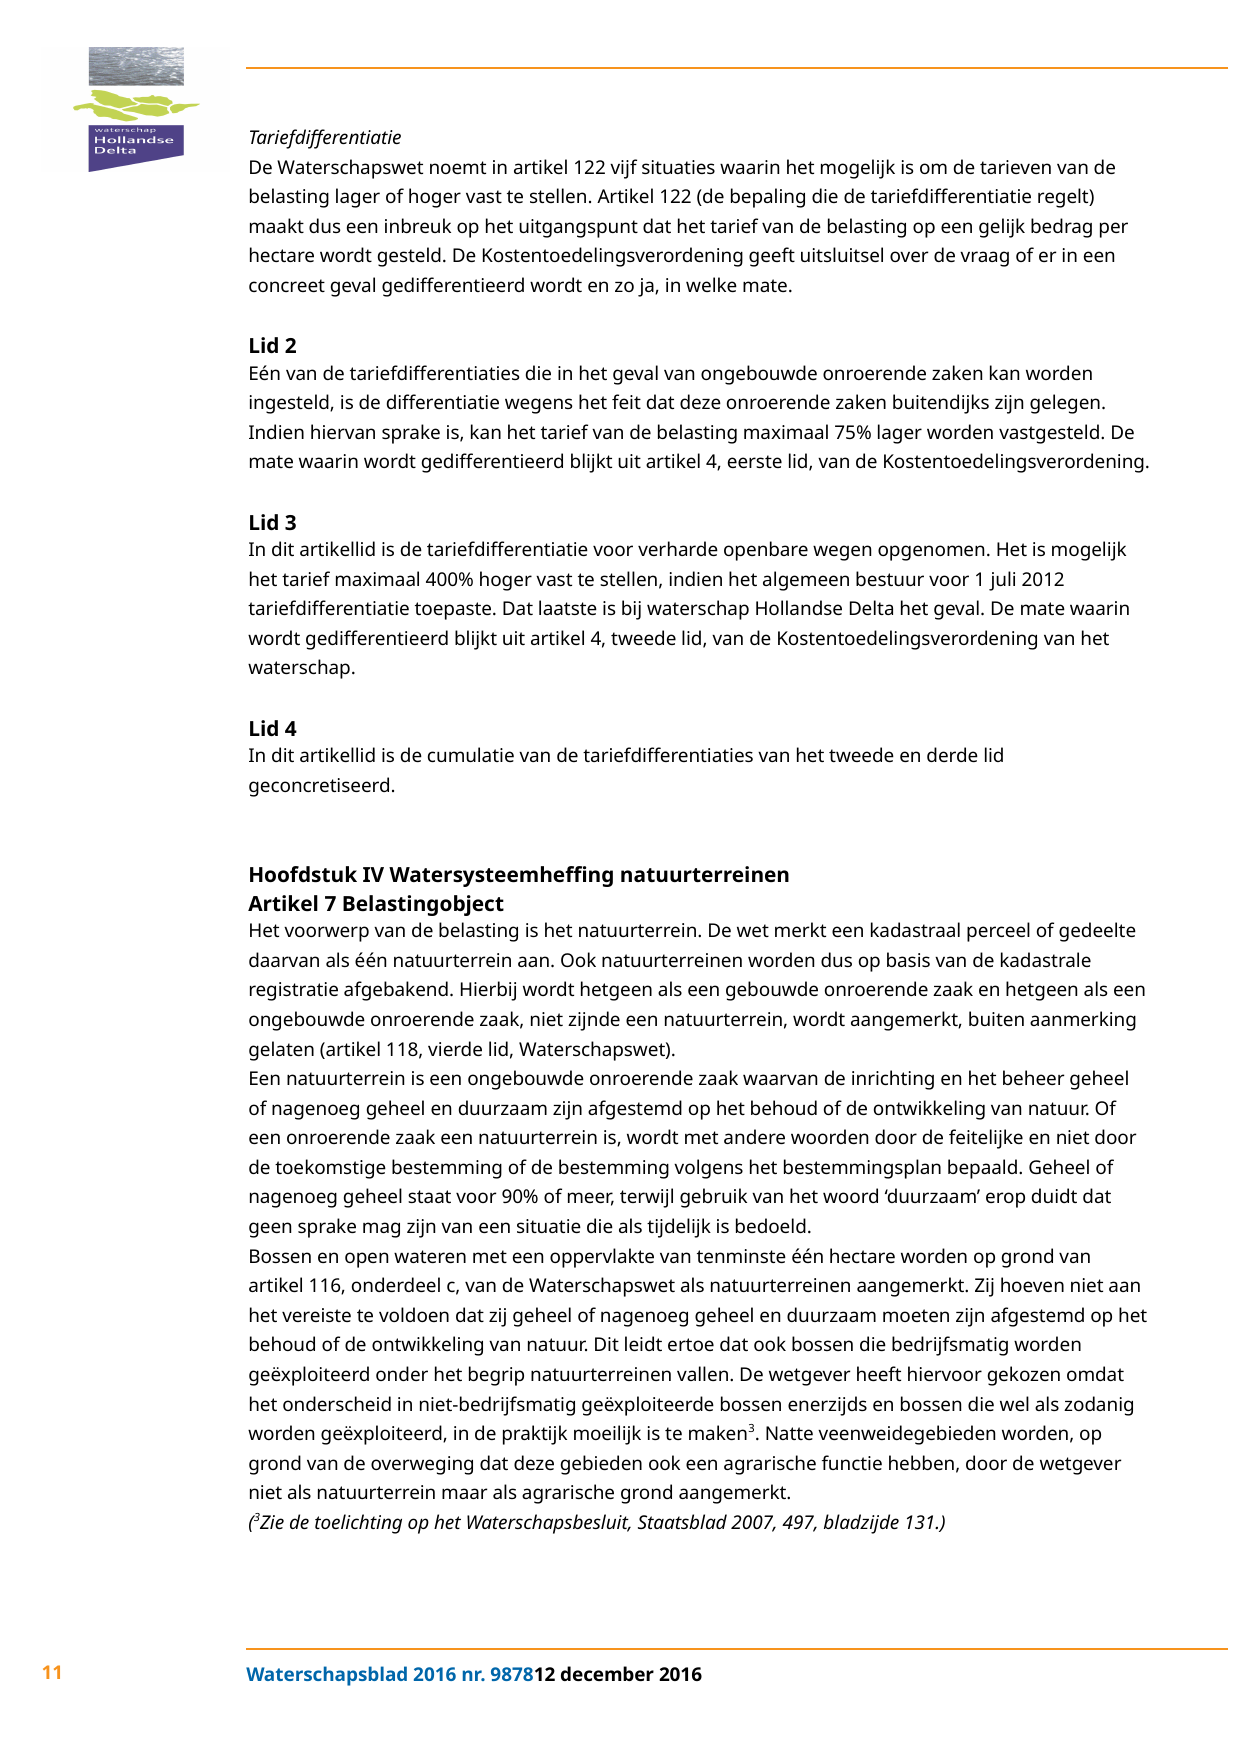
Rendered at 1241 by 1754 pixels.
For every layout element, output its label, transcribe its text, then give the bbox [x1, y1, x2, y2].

text Bossen en open wateren met een oppervlakte van tenminste één hectare worden op grond van artikel 116, onderdeel c, van de Waterschapswet als natuurterreinen aangemerkt. Zij hoeven niet aan het vereiste te voldoen dat zij geheel of nagenoeg geheel en duurzaam moeten zijn afgestemd op het behoud of de ontwikkeling van natuur. Dit leidt ertoe dat ook bossen die bedrijfsmatig worden geëxploiteerd onder het begrip natuurterreinen vallen. De wetgever heeft hiervoor gekozen omdat het onderscheid in niet-bedrijfsmatig geëxploiteerde bossen enerzijds en bossen die wel als zodanig worden geëxploiteerd, in de praktijk moeilijk is te maken3. Natte veenweidegebieden worden, op grond van de overweging dat deze gebieden ook een agrarische functie hebben, door de wetgever niet als natuurterrein maar als agrarische grond aangemerkt. [248, 1243, 1152, 1505]
text Artikel 7 Belastingobject [248, 889, 1152, 917]
text Het voorwerp van de belasting is het natuurterrein. De wet merkt een kadastraal perceel of gedeelte daarvan als één natuurterrein aan. Ook natuurterreinen worden dus op basis van de kadastrale registratie afgebakend. Hierbij wordt hetgeen als een gebouwde onroerende zaak en hetgeen als een ongebouwde onroerende zaak, niet zijnde een natuurterrein, wordt aangemerkt, buiten aanmerking gelaten (artikel 118, vierde lid, Waterschapswet). [248, 917, 1152, 1061]
text (3Zie de toelichting op het Waterschapsbesluit, Staatsblad 2007, 497, bladzijde 131.) [248, 1509, 1152, 1535]
text Tariefdifferentiatie [248, 124, 1152, 150]
text Lid 3 [248, 508, 1152, 536]
text Hoofdstuk IV Watersysteemheffing natuurterreinen [248, 861, 1152, 889]
text Eén van de tariefdifferentiaties die in het geval van ongebouwde onroerende zaken kan worden ingesteld, is de differentiatie wegens het feit dat deze onroerende zaken buitendijks zijn gelegen. Indien hiervan sprake is, kan het tarief van de belasting maximaal 75% lager worden vastgesteld. De mate waarin wordt gedifferentieerd blijkt uit artikel 4, eerste lid, van de Kostentoedelingsverordening. [248, 360, 1152, 474]
text Lid 2 [248, 331, 1152, 360]
text In dit artikellid is de cumulatie van de tariefdifferentiaties van het tweede en derde lid geconcretiseerd. [248, 742, 1152, 797]
text Lid 4 [248, 714, 1152, 742]
text Een natuurterrein is een ongebouwde onroerende zaak waarvan de inrichting en het beheer geheel of nagenoeg geheel en duurzaam zijn afgestemd op het behoud of de ontwikkeling van natuur. Of een onroerende zaak een natuurterrein is, wordt met andere woorden door de feitelijke en niet door de toekomstige bestemming of de bestemming volgens het bestemmingsplan bepaald. Geheel of nagenoeg geheel staat voor 90% of meer, terwijl gebruik van het woord ‘duurzaam’ erop duidt dat geen sprake mag zijn van een situatie die als tijdelijk is bedoeld. [248, 1065, 1152, 1239]
text De Waterschapswet noemt in artikel 122 vijf situaties waarin het mogelijk is om de tarieven van de belasting lager of hoger vast te stellen. Artikel 122 (de bepaling die de tariefdifferentiatie regelt) maakt dus een inbreuk op het uitgangspunt dat het tarief van de belasting op een gelijk bedrag per hectare wordt gesteld. De Kostentoedelingsverordening geeft uitsluitsel over de vraag of er in een concreet geval gedifferentieerd wordt en zo ja, in welke mate. [248, 154, 1152, 298]
text In dit artikellid is de tariefdifferentiatie voor verharde openbare wegen opgenomen. Het is mogelijk het tarief maximaal 400% hoger vast te stellen, indien het algemeen bestuur voor 1 juli 2012 tariefdifferentiatie toepaste. Dat laatste is bij waterschap Hollandse Delta het geval. De mate waarin wordt gedifferentieerd blijkt uit artikel 4, tweede lid, van de Kostentoedelingsverordening van het waterschap. [248, 536, 1152, 680]
picture [41, 47, 231, 172]
